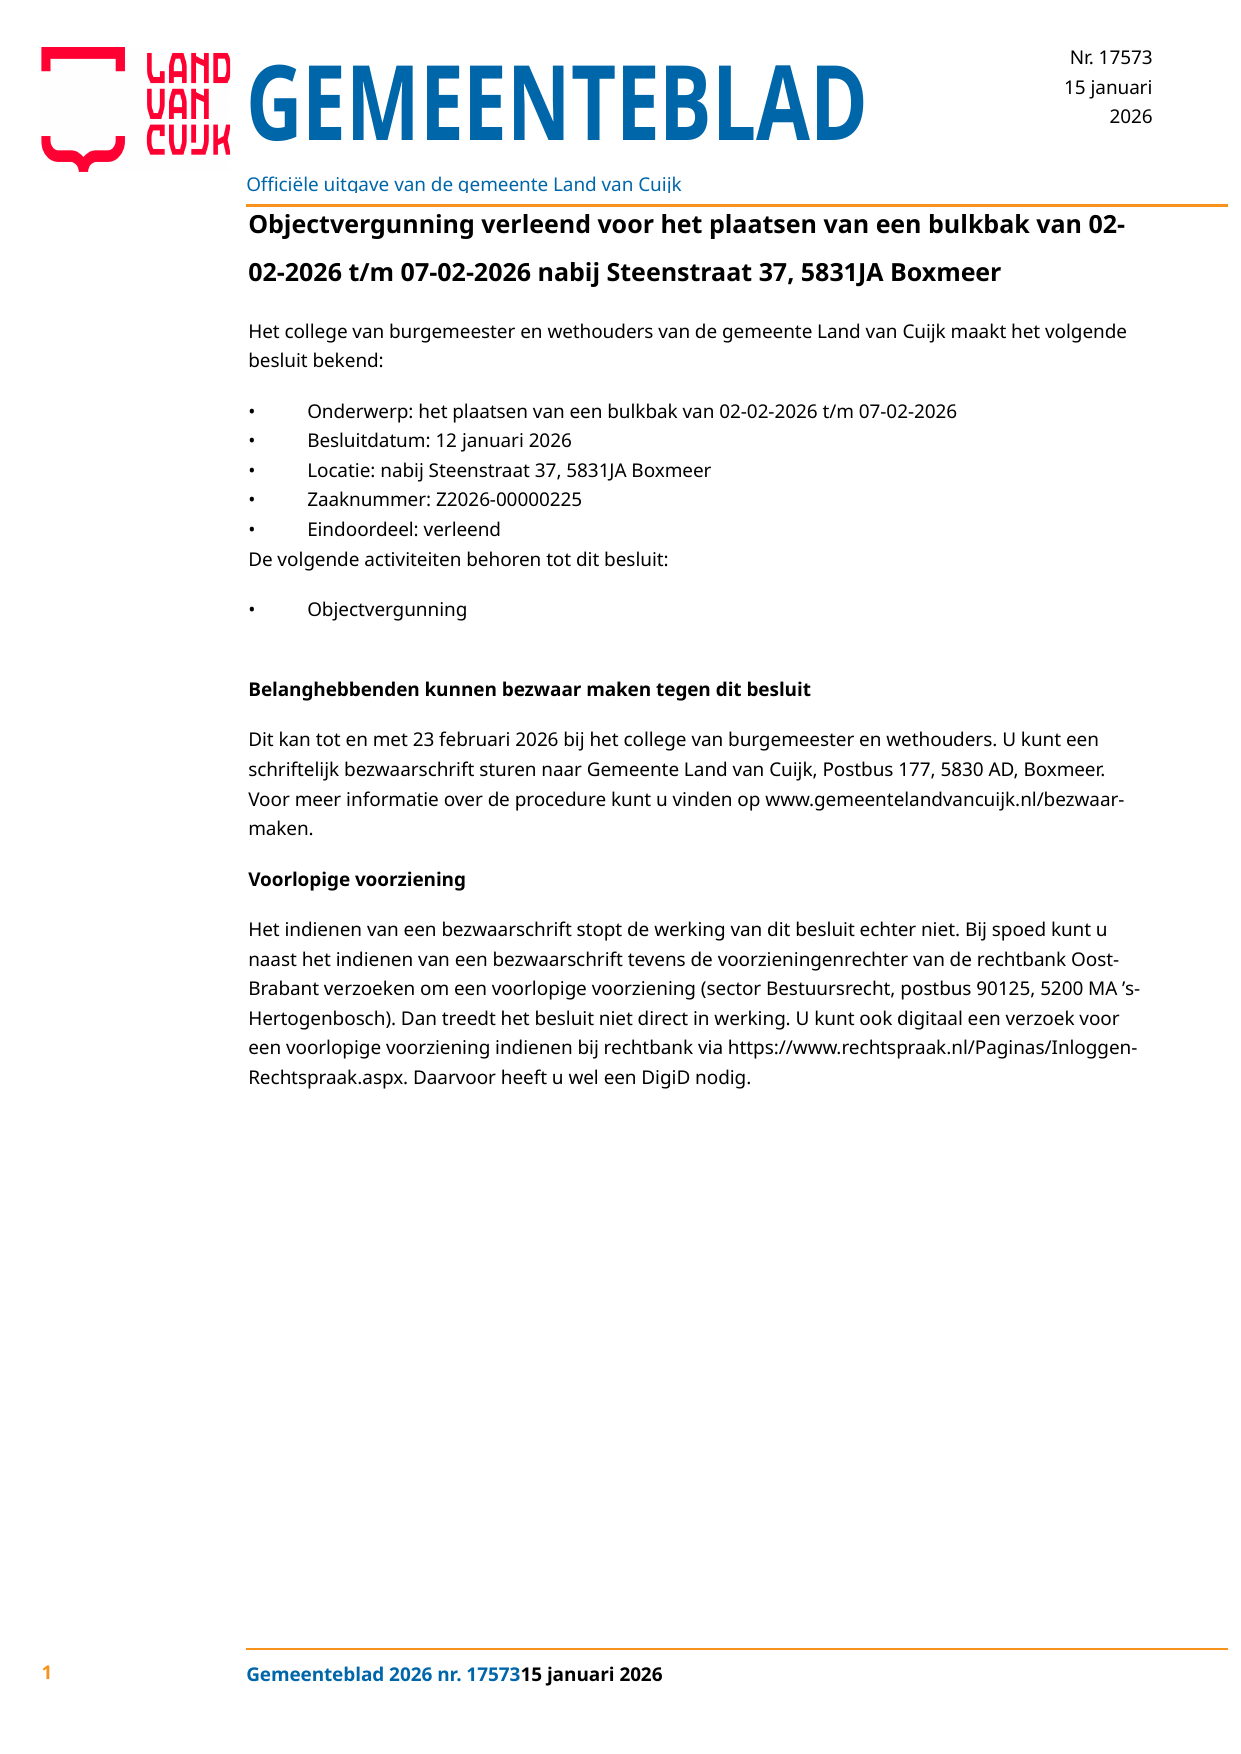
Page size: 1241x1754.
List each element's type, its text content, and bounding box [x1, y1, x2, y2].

list Onderwerp: het plaatsen van een bulkbak van 02-02-2026 t/m 07-02-2026 [248, 398, 1152, 424]
picture [41, 47, 231, 172]
text Objectvergunning verleend voor het plaatsen van een bulkbak van 02-02-2026 t/m 07-02-2026 nabij Steenstraat 37, 5831JA Boxmeer [248, 207, 1152, 288]
list Eindoordeel: verleend [248, 516, 1152, 542]
text Belanghebbenden kunnen bezwaar maken tegen dit besluit [248, 676, 1152, 702]
list Zaaknummer: Z2026-00000225 [248, 487, 1152, 512]
text De volgende activiteiten behoren tot dit besluit: [248, 546, 1152, 572]
list Besluitdatum: 12 januari 2026 [248, 427, 1152, 453]
list Objectvergunning [248, 596, 1152, 622]
text Het indienen van een bezwaarschrift stopt de werking van dit besluit echter niet. Bij spoed kunt u naast het indienen van een bezwaarschrift tevens de voorzieningenrechter van de rechtbank Oost-Brabant verzoeken om een voorlopige voorziening (sector Bestuursrecht, postbus 90125, 5200 MA ’s-Hertogenbosch). Dan treedt het besluit niet direct in werking. U kunt ook digitaal een verzoek voor een voorlopige voorziening indienen bij rechtbank via https://www.rechtspraak.nl/Paginas/Inloggen-Rechtspraak.aspx. Daarvoor heeft u wel een DigiD nodig. [248, 916, 1152, 1090]
text Dit kan tot en met 23 februari 2026 bij het college van burgemeester en wethouders. U kunt een schriftelijk bezwaarschrift sturen naar Gemeente Land van Cuijk, Postbus 177, 5830 AD, Boxmeer. Voor meer informatie over de procedure kunt u vinden op www.gemeentelandvancuijk.nl/bezwaar-maken. [248, 727, 1152, 841]
list Locatie: nabij Steenstraat 37, 5831JA Boxmeer [248, 457, 1152, 483]
text Het college van burgemeester en wethouders van de gemeente Land van Cuijk maakt het volgende besluit bekend: [248, 318, 1152, 373]
text Voorlopige voorziening [248, 866, 1152, 892]
